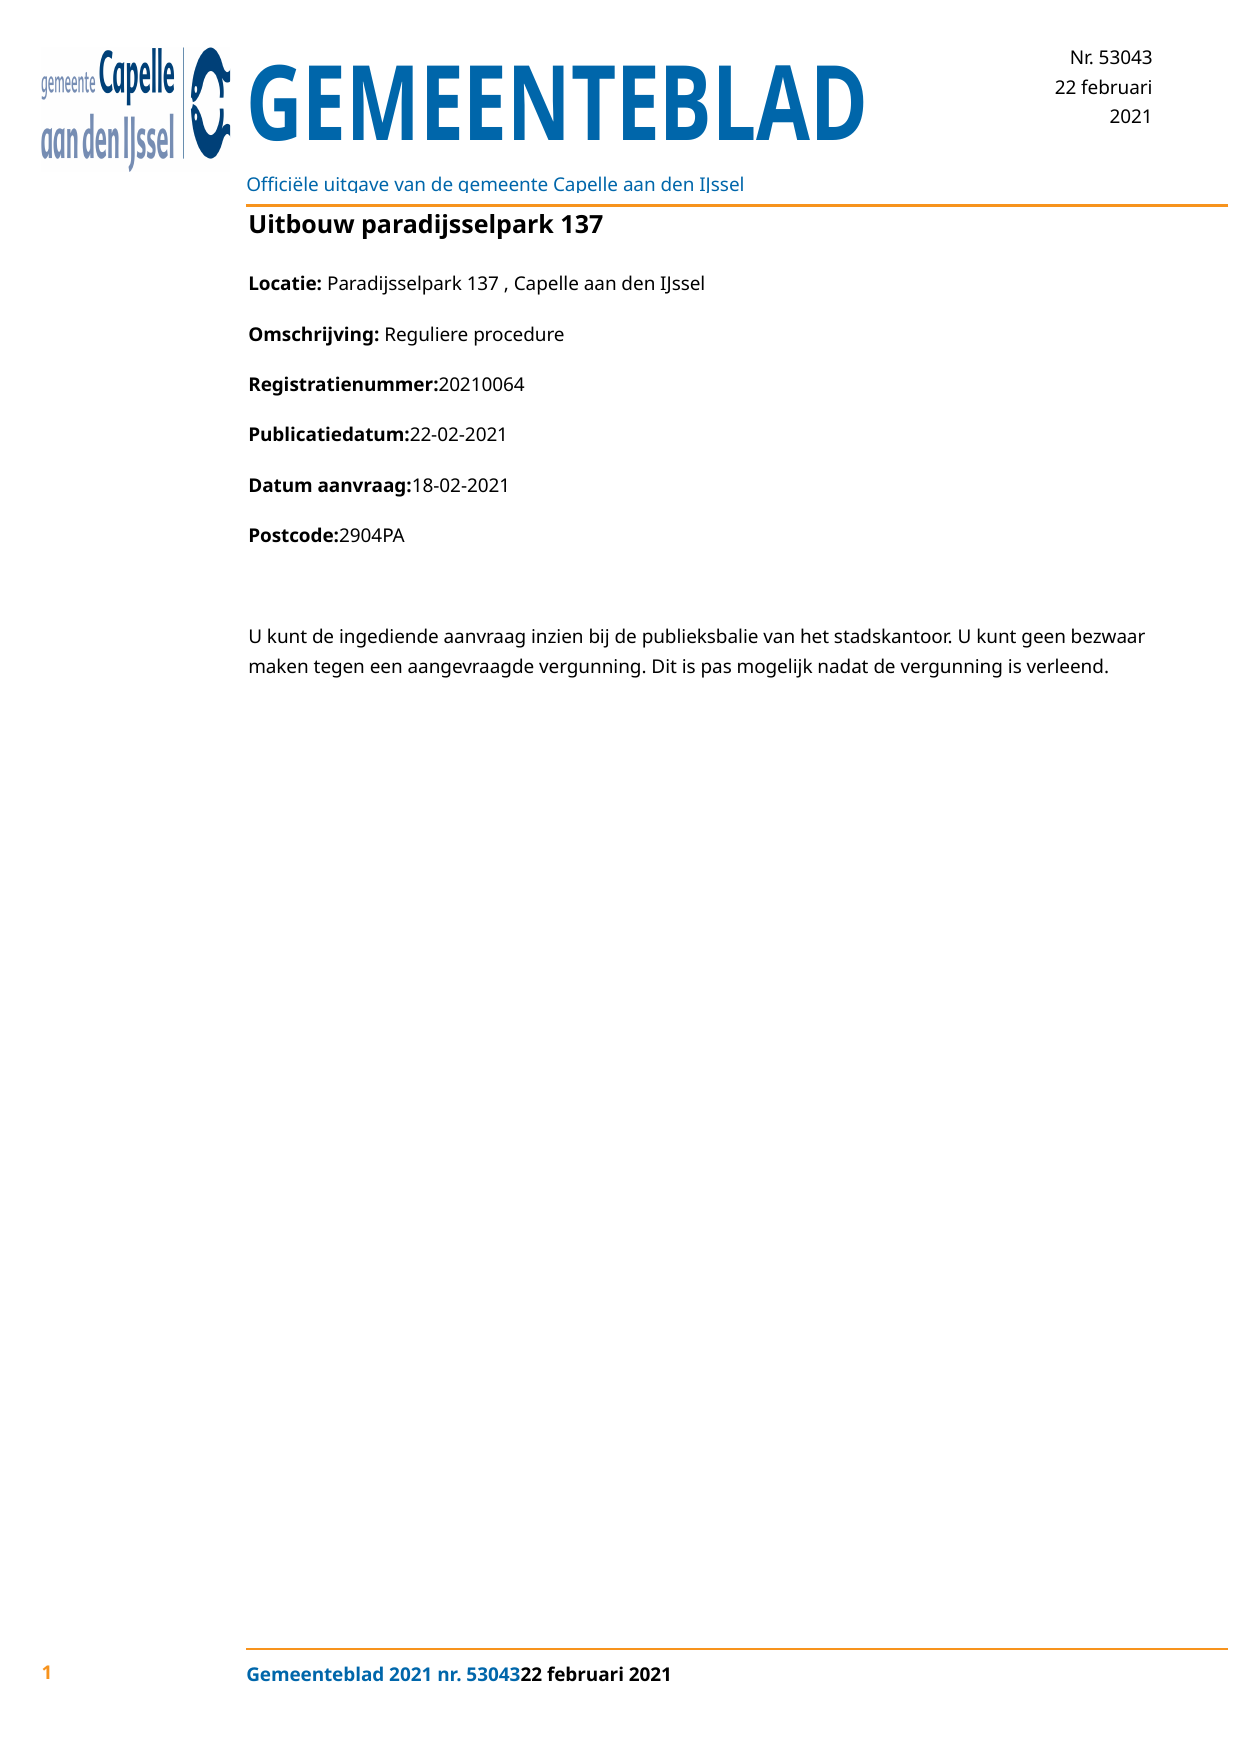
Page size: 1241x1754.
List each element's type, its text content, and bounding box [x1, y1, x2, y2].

text Omschrijving: Reguliere procedure [248, 321, 1152, 346]
text Publicatiedatum:22-02-2021 [248, 422, 1152, 447]
text Locatie: Paradijsselpark 137 , Capelle aan den IJssel [248, 270, 1152, 296]
text U kunt de ingediende aanvraag inzien bij de publieksbalie van het stadskantoor. U kunt geen bezwaar maken tegen een aangevraagde vergunning. Dit is pas mogelijk nadat de vergunning is verleend. [248, 623, 1152, 678]
picture [41, 47, 231, 172]
text Datum aanvraag:18-02-2021 [248, 472, 1152, 498]
text Registratienummer:20210064 [248, 371, 1152, 397]
text Postcode:2904PA [248, 522, 1152, 548]
text Uitbouw paradijsselpark 137 [248, 207, 1152, 241]
